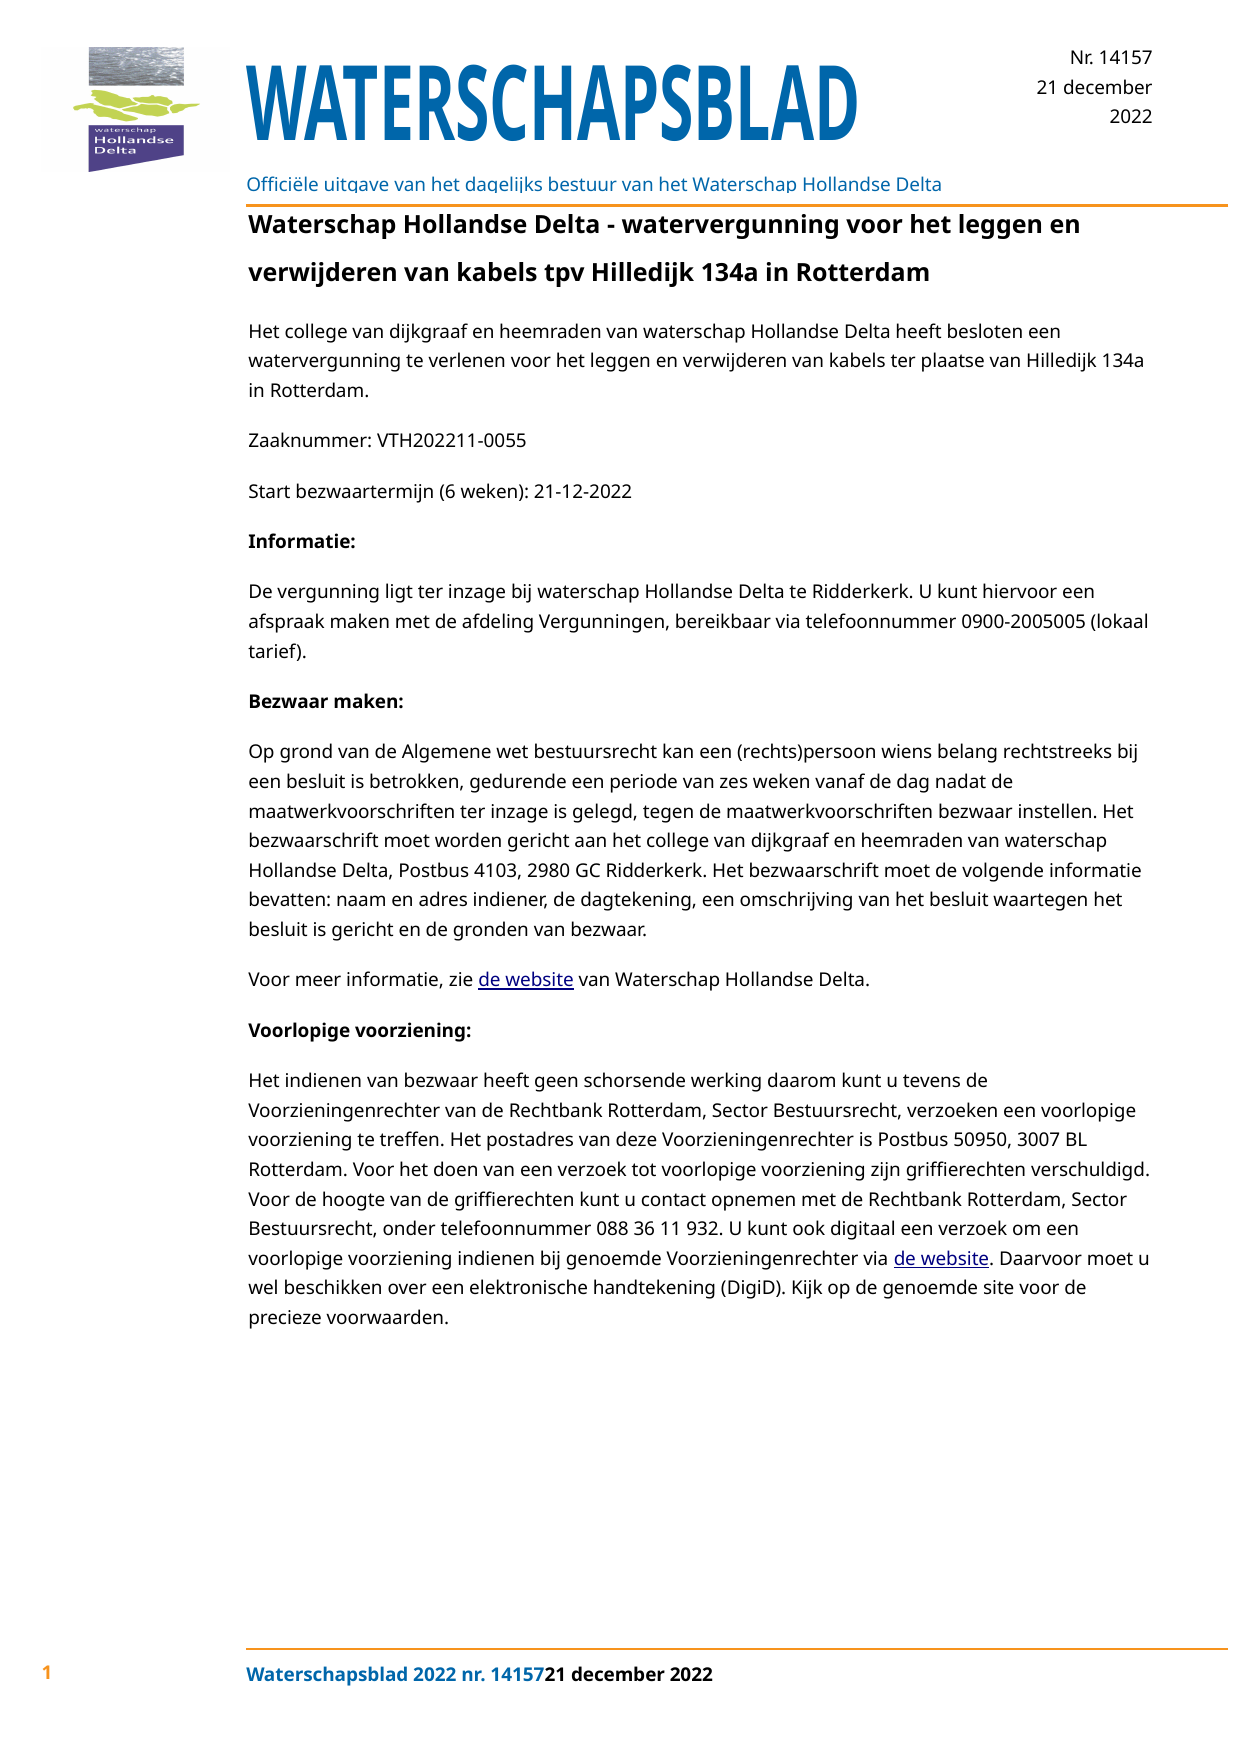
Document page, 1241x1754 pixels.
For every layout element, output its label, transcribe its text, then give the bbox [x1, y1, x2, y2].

text Waterschap Hollandse Delta - watervergunning voor het leggen en verwijderen van kabels tpv Hilledijk 134a in Rotterdam [248, 207, 1152, 288]
text Het college van dijkgraaf en heemraden van waterschap Hollandse Delta heeft besloten een watervergunning te verlenen voor het leggen en verwijderen van kabels ter plaatse van Hilledijk 134a in Rotterdam. [248, 318, 1152, 403]
text Het indienen van bezwaar heeft geen schorsende werking daarom kunt u tevens de Voorzieningenrechter van de Rechtbank Rotterdam, Sector Bestuursrecht, verzoeken een voorlopige voorziening te treffen. Het postadres van deze Voorzieningenrechter is Postbus 50950, 3007 BL Rotterdam. Voor het doen van een verzoek tot voorlopige voorziening zijn griffierechten verschuldigd. Voor de hoogte van de griffierechten kunt u contact opnemen met de Rechtbank Rotterdam, Sector Bestuursrecht, onder telefoonnummer 088 36 11 932. U kunt ook digitaal een verzoek om een voorlopige voorziening indienen bij genoemde Voorzieningenrechter via de website. Daarvoor moet u wel beschikken over een elektronische handtekening (DigiD). Kijk op de genoemde site voor de precieze voorwaarden. [248, 1067, 1152, 1330]
picture [41, 47, 231, 172]
text Voor meer informatie, zie de website van Waterschap Hollandse Delta. [248, 967, 1152, 992]
text Op grond van de Algemene wet bestuursrecht kan een (rechts)persoon wiens belang rechtstreeks bij een besluit is betrokken, gedurende een periode van zes weken vanaf de dag nadat de maatwerkvoorschriften ter inzage is gelegd, tegen de maatwerkvoorschriften bezwaar instellen. Het bezwaarschrift moet worden gericht aan het college van dijkgraaf en heemraden van waterschap Hollandse Delta, Postbus 4103, 2980 GC Ridderkerk. Het bezwaarschrift moet de volgende informatie bevatten: naam en adres indiener, de dagtekening, een omschrijving van het besluit waartegen het besluit is gericht en de gronden van bezwaar. [248, 739, 1152, 942]
text Informatie: [248, 528, 1152, 554]
text Voorlopige voorziening: [248, 1017, 1152, 1043]
text De vergunning ligt ter inzage bij waterschap Hollandse Delta te Ridderkerk. U kunt hiervoor een afspraak maken met de afdeling Vergunningen, bereikbaar via telefoonnummer 0900-2005005 (lokaal tarief). [248, 579, 1152, 664]
text Zaaknummer: VTH202211-0055 [248, 427, 1152, 453]
text Bezwaar maken: [248, 688, 1152, 714]
text Start bezwaartermijn (6 weken): 21-12-2022 [248, 478, 1152, 504]
